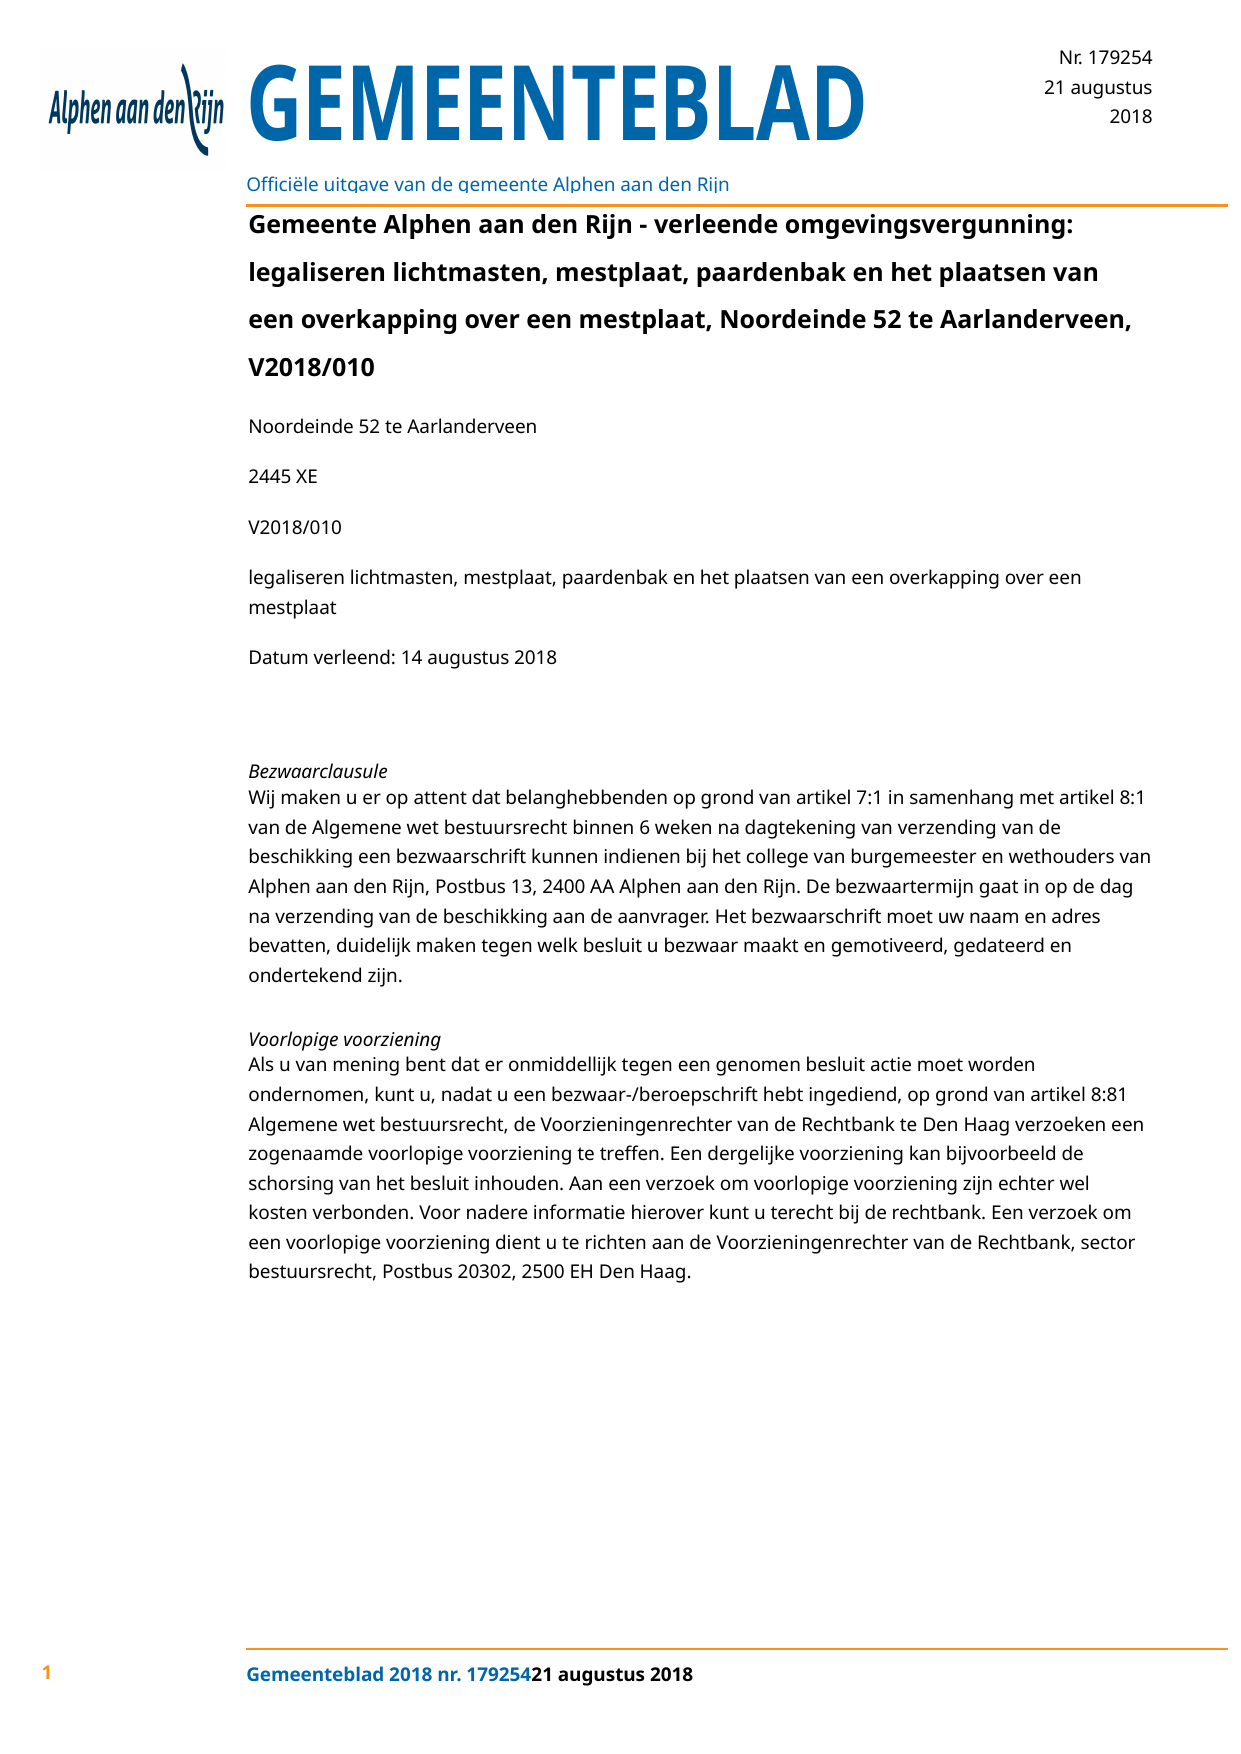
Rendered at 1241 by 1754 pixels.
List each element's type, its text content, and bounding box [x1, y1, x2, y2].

text Wij maken u er op attent dat belanghebbenden op grond van artikel 7:1 in samenhang met artikel 8:1 van de Algemene wet bestuursrecht binnen 6 weken na dagtekening van verzending van de beschikking een bezwaarschrift kunnen indienen bij het college van burgemeester en wethouders van Alphen aan den Rijn, Postbus 13, 2400 AA Alphen aan den Rijn. De bezwaartermijn gaat in op de dag na verzending van de beschikking aan de aanvrager. Het bezwaarschrift moet uw naam en adres bevatten, duidelijk maken tegen welk besluit u bezwaar maakt en gemotiveerd, gedateerd en ondertekend zijn. [248, 784, 1152, 988]
text Gemeente Alphen aan den Rijn - verleende omgevingsvergunning: legaliseren lichtmasten, mestplaat, paardenbak en het plaatsen van een overkapping over een mestplaat, Noordeinde 52 te Aarlanderveen, V2018/010 [248, 207, 1152, 384]
text Voorlopige voorziening [248, 1026, 1152, 1052]
text legaliseren lichtmasten, mestplaat, paardenbak en het plaatsen van een overkapping over een mestplaat [248, 564, 1152, 620]
text Noordeinde 52 te Aarlanderveen [248, 413, 1152, 439]
text Datum verleend: 14 augustus 2018 [248, 644, 1152, 670]
text Als u van mening bent dat er onmiddellijk tegen een genomen besluit actie moet worden ondernomen, kunt u, nadat u een bezwaar-/beroepschrift hebt ingediend, op grond van artikel 8:81 Algemene wet bestuursrecht, de Voorzieningenrechter van de Rechtbank te Den Haag verzoeken een zogenaamde voorlopige voorziening te treffen. Een dergelijke voorziening kan bijvoorbeeld de schorsing van het besluit inhouden. Aan een verzoek om voorlopige voorziening zijn echter wel kosten verbonden. Voor nadere informatie hierover kunt u terecht bij de rechtbank. Een verzoek om een voorlopige voorziening dient u te richten aan de Voorzieningenrechter van de Rechtbank, sector bestuursrecht, Postbus 20302, 2500 EH Den Haag. [248, 1052, 1152, 1284]
picture [41, 47, 231, 172]
text 2445 XE [248, 463, 1152, 489]
text V2018/010 [248, 514, 1152, 540]
text Bezwaarclausule [248, 759, 1152, 784]
